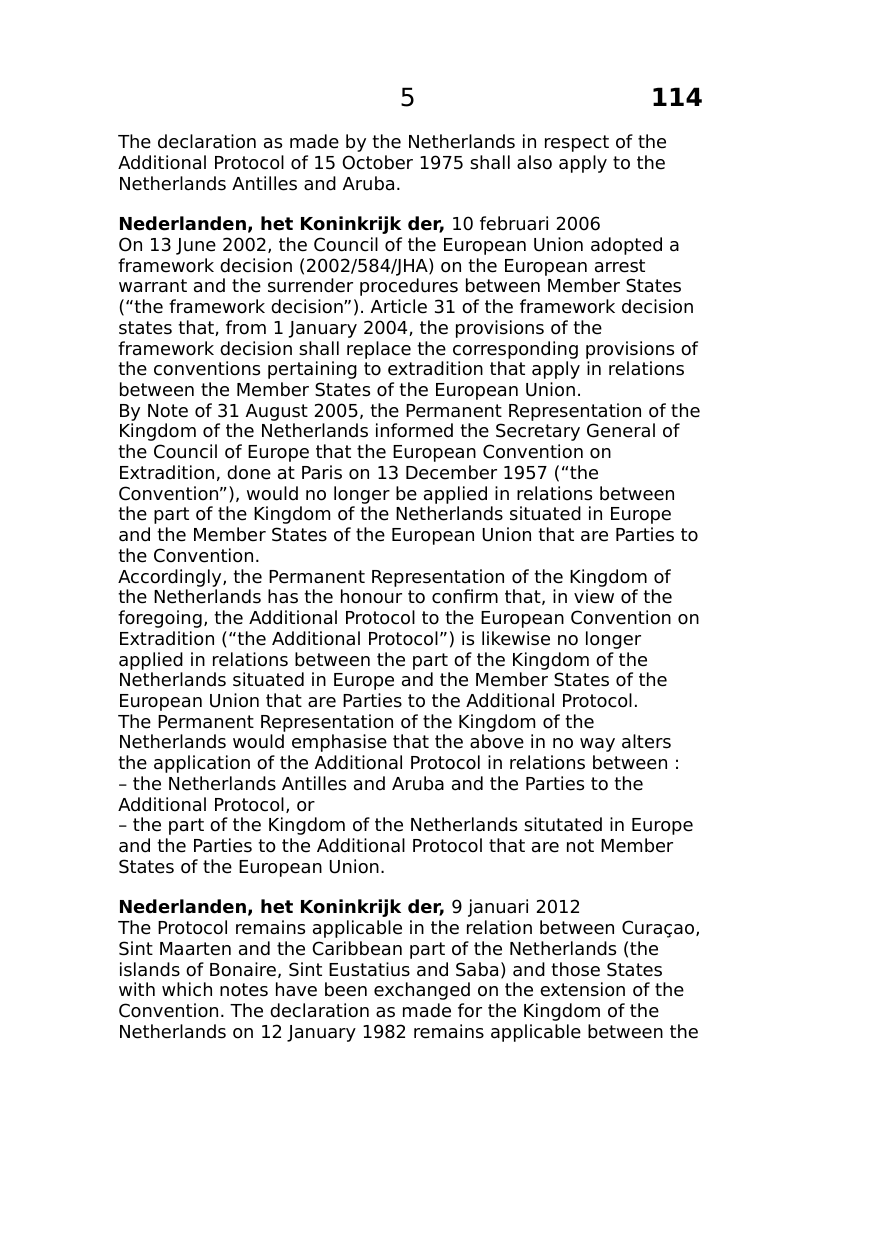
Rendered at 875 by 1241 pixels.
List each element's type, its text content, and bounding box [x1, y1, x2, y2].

text The Protocol remains applicable in the relation between Curaçao, Sint Maarten and the Caribbean part of the Netherlands (the islands of Bonaire, Sint Eustatius and Saba) and those States with which notes have been exchanged on the extension of the Convention. The declaration as made for the Kingdom of the Netherlands on 12 January 1982 remains applicable between the [118, 918, 703, 1042]
text The declaration as made by the Netherlands in respect of the Additional Protocol of 15 October 1975 shall also apply to the Netherlands Antilles and Aruba. [118, 132, 703, 194]
text On 13 June 2002, the Council of the European Union adopted a framework decision (2002/584/JHA) on the European arrest warrant and the surrender procedures between Member States (“the framework decision”). Article 31 of the framework decision states that, from 1 January 2004, the provisions of the framework decision shall replace the corresponding provisions of the conventions pertaining to extradition that apply in relations between the Member States of the European Union. [118, 235, 703, 401]
text Nederlanden, het Koninkrijk der, 9 januari 2012 [118, 897, 703, 918]
text By Note of 31 August 2005, the Permanent Representation of the Kingdom of the Netherlands informed the Secretary General of the Council of Europe that the European Convention on Extradition, done at Paris on 13 December 1957 (“the Convention”), would no longer be applied in relations between the part of the Kingdom of the Netherlands situated in Europe and the Member States of the European Union that are Parties to the Convention. [118, 401, 703, 566]
text Nederlanden, het Koninkrijk der, 10 februari 2006 [118, 214, 703, 235]
text The Permanent Representation of the Kingdom of the Netherlands would emphasise that the above in no way alters the application of the Additional Protocol in relations between : [118, 712, 703, 774]
text – the part of the Kingdom of the Netherlands situtated in Europe and the Parties to the Additional Protocol that are not Member States of the European Union. [118, 815, 703, 877]
text – the Netherlands Antilles and Aruba and the Parties to the Additional Protocol, or [118, 774, 703, 815]
text Accordingly, the Permanent Representation of the Kingdom of the Netherlands has the honour to confirm that, in view of the foregoing, the Additional Protocol to the European Convention on Extradition (“the Additional Protocol”) is likewise no longer applied in relations between the part of the Kingdom of the Netherlands situated in Europe and the Member States of the European Union that are Parties to the Additional Protocol. [118, 566, 703, 712]
